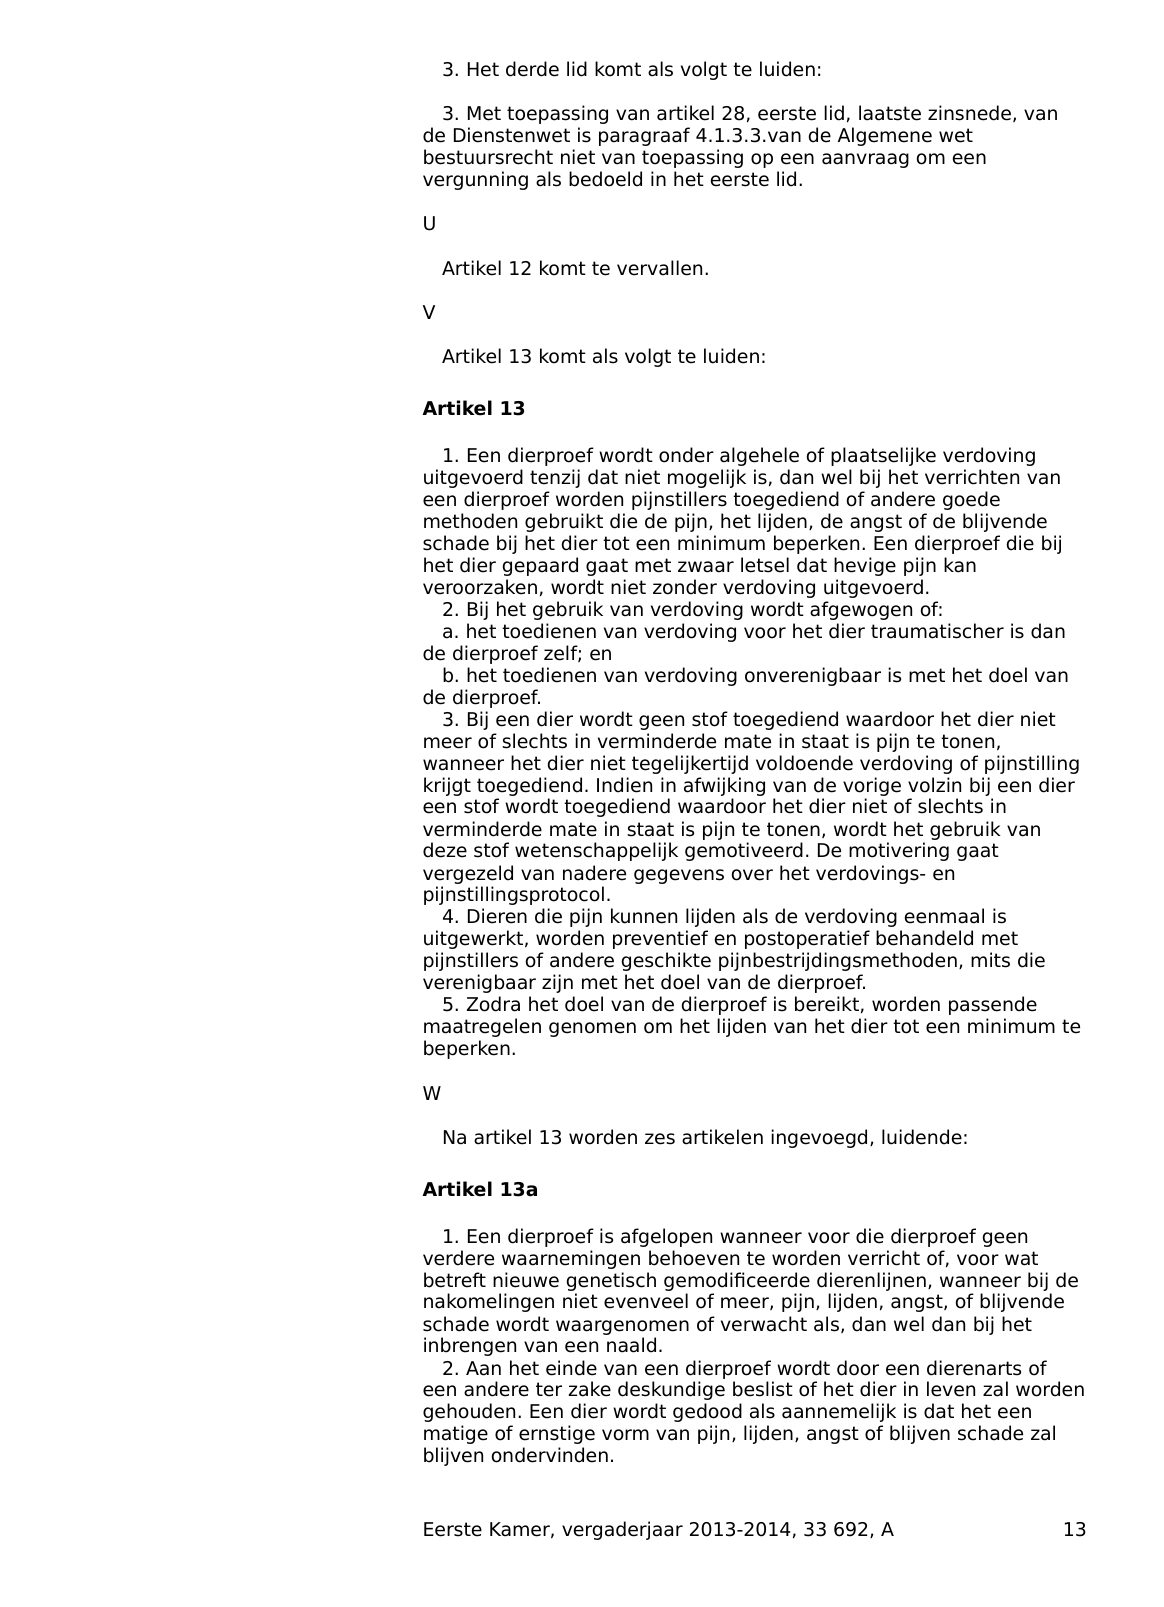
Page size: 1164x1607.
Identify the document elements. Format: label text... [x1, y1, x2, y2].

text V [422, 302, 1087, 324]
text 1. Een dierproef wordt onder algehele of plaatselijke verdoving uitgevoerd tenzij dat niet mogelijk is, dan wel bij het verrichten van een dierproef worden pijnstillers toegediend of andere goede methoden gebruikt die de pijn, het lijden, de angst of de blijvende schade bij het dier tot een minimum beperken. Een dierproef die bij het dier gepaard gaat met zwaar letsel dat hevige pijn kan veroorzaken, wordt niet zonder verdoving uitgevoerd. [422, 445, 1087, 599]
text 4. Dieren die pijn kunnen lijden als de verdoving eenmaal is uitgewerkt, worden preventief en postoperatief behandeld met pijnstillers of andere geschikte pijnbestrijdingsmethoden, mits die verenigbaar zijn met het doel van de dierproef. [422, 906, 1087, 994]
text 3. Met toepassing van artikel 28, eerste lid, laatste zinsnede, van de Dienstenwet is paragraaf 4.1.3.3.van de Algemene wet bestuursrecht niet van toepassing op een aanvraag om een vergunning als bedoeld in het eerste lid. [422, 103, 1087, 191]
text 3. Het derde lid komt als volgt te luiden: [422, 59, 1087, 81]
text 1. Een dierproef is afgelopen wanneer voor die dierproef geen verdere waarnemingen behoeven te worden verricht of, voor wat betreft nieuwe genetisch gemodificeerde dierenlijnen, wanneer bij de nakomelingen niet evenveel of meer, pijn, lijden, angst, of blijvende schade wordt waargenomen of verwacht als, dan wel dan bij het inbrengen van een naald. [422, 1226, 1087, 1357]
text 2. Aan het einde van een dierproef wordt door een dierenarts of een andere ter zake deskundige beslist of het dier in leven zal worden gehouden. Een dier wordt gedood als aannemelijk is dat het een matige of ernstige vorm van pijn, lijden, angst of blijven schade zal blijven ondervinden. [422, 1357, 1087, 1467]
text Artikel 12 komt te vervallen. [422, 257, 1087, 279]
subtitle Artikel 13 [422, 398, 1087, 420]
text Na artikel 13 worden zes artikelen ingevoegd, luidende: [422, 1127, 1087, 1148]
text U [422, 213, 1087, 235]
text Artikel 13 komt als volgt te luiden: [422, 346, 1087, 368]
text 3. Bij een dier wordt geen stof toegediend waardoor het dier niet meer of slechts in verminderde mate in staat is pijn te tonen, wanneer het dier niet tegelijkertijd voldoende verdoving of pijnstilling krijgt toegediend. Indien in afwijking van de vorige volzin bij een dier een stof wordt toegediend waardoor het dier niet of slechts in verminderde mate in staat is pijn te tonen, wordt het gebruik van deze stof wetenschappelijk gemotiveerd. De motivering gaat vergezeld van nadere gegevens over het verdovings- en pijnstillingsprotocol. [422, 708, 1087, 906]
text b. het toedienen van verdoving onverenigbaar is met het doel van de dierproef. [422, 664, 1087, 708]
text 5. Zodra het doel van de dierproef is bereikt, worden passende maatregelen genomen om het lijden van het dier tot een minimum te beperken. [422, 994, 1087, 1060]
text 2. Bij het gebruik van verdoving wordt afgewogen of: [422, 599, 1087, 621]
text W [422, 1082, 1087, 1104]
text a. het toedienen van verdoving voor het dier traumatischer is dan de dierproef zelf; en [422, 621, 1087, 664]
subtitle Artikel 13a [422, 1178, 1087, 1201]
